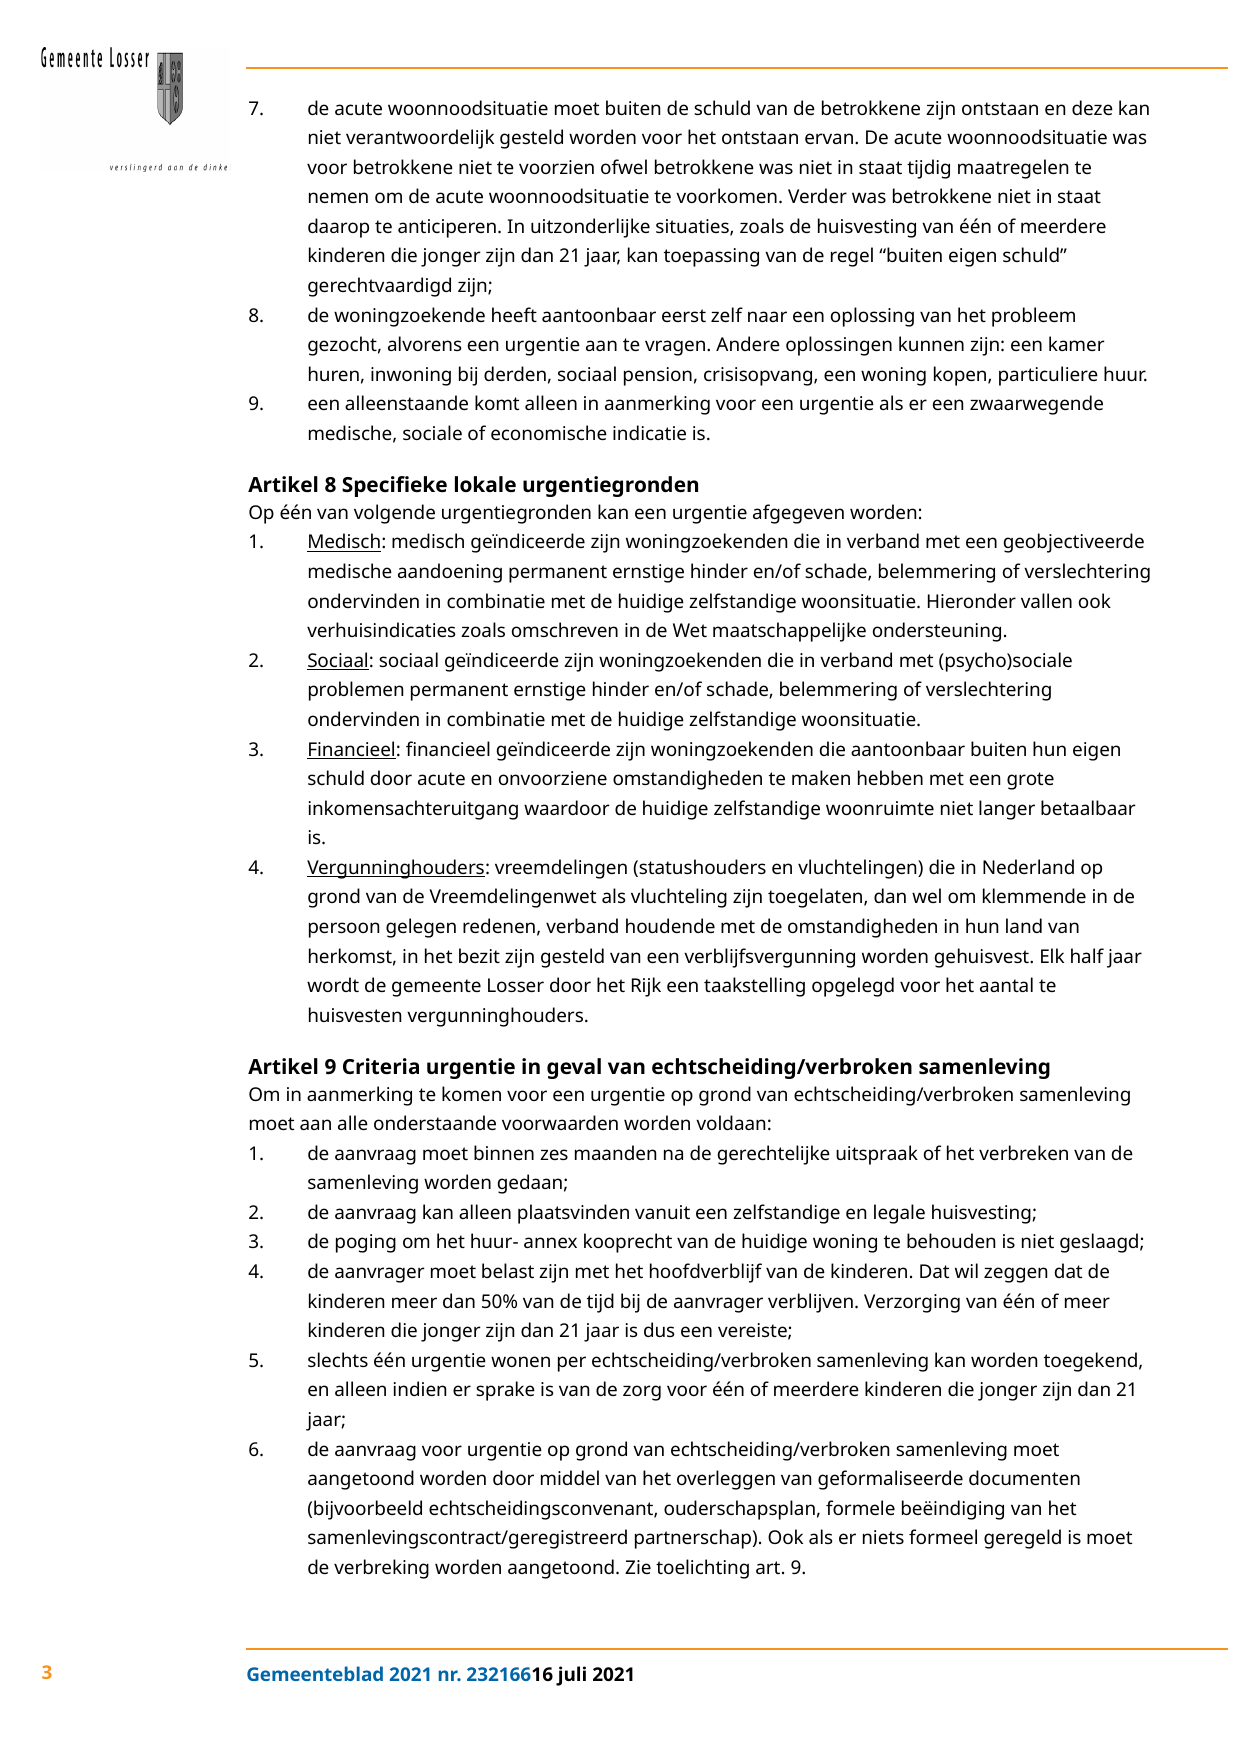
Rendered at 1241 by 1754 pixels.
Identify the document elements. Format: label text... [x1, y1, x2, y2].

list de aanvraag kan alleen plaatsvinden vanuit een zelfstandige en legale huisvesting; [248, 1199, 1152, 1225]
list de acute woonnoodsituatie moet buiten de schuld van de betrokkene zijn ontstaan en deze kan niet verantwoordelijk gesteld worden voor het ontstaan ervan. De acute woonnoodsituatie was voor betrokkene niet te voorzien ofwel betrokkene was niet in staat tijdig maatregelen te nemen om de acute woonnoodsituatie te voorkomen. Verder was betrokkene niet in staat daarop te anticiperen. In uitzonderlijke situaties, zoals de huisvesting van één of meerdere kinderen die jonger zijn dan 21 jaar, kan toepassing van de regel “buiten eigen schuld” gerechtvaardigd zijn; [248, 95, 1152, 298]
list Sociaal: sociaal geïndiceerde zijn woningzoekenden die in verband met (psycho)sociale problemen permanent ernstige hinder en/of schade, belemmering of verslechtering ondervinden in combinatie met de huidige zelfstandige woonsituatie. [248, 647, 1152, 732]
list de poging om het huur- annex kooprecht van de huidige woning te behouden is niet geslaagd; [248, 1229, 1152, 1254]
list slechts één urgentie wonen per echtscheiding/verbroken samenleving kan worden toegekend, en alleen indien er sprake is van de zorg voor één of meerdere kinderen die jonger zijn dan 21 jaar; [248, 1347, 1152, 1432]
list Financieel: financieel geïndiceerde zijn woningzoekenden die aantoonbaar buiten hun eigen schuld door acute en onvoorziene omstandigheden te maken hebben met een grote inkomensachteruitgang waardoor de huidige zelfstandige woonruimte niet langer betaalbaar is. [248, 736, 1152, 850]
text Artikel 9 Criteria urgentie in geval van echtscheiding/verbroken samenleving [248, 1052, 1152, 1081]
list de woningzoekende heeft aantoonbaar eerst zelf naar een oplossing van het probleem gezocht, alvorens een urgentie aan te vragen. Andere oplossingen kunnen zijn: een kamer huren, inwoning bij derden, sociaal pension, crisisopvang, een woning kopen, particuliere huur. [248, 302, 1152, 387]
text Artikel 8 Specifieke lokale urgentiegronden [248, 471, 1152, 499]
list Medisch: medisch geïndiceerde zijn woningzoekenden die in verband met een geobjectiveerde medische aandoening permanent ernstige hinder en/of schade, belemmering of verslechtering ondervinden in combinatie met de huidige zelfstandige woonsituatie. Hieronder vallen ook verhuisindicaties zoals omschreven in de Wet maatschappelijke ondersteuning. [248, 529, 1152, 643]
text Op één van volgende urgentiegronden kan een urgentie afgegeven worden: [248, 499, 1152, 525]
picture [41, 47, 231, 172]
list een alleenstaande komt alleen in aanmerking voor een urgentie als er een zwaarwegende medische, sociale of economische indicatie is. [248, 391, 1152, 446]
list de aanvraag moet binnen zes maanden na de gerechtelijke uitspraak of het verbreken van de samenleving worden gedaan; [248, 1140, 1152, 1195]
list Vergunninghouders: vreemdelingen (statushouders en vluchtelingen) die in Nederland op grond van de Vreemdelingenwet als vluchteling zijn toegelaten, dan wel om klemmende in de persoon gelegen redenen, verband houdende met de omstandigheden in hun land van herkomst, in het bezit zijn gesteld van een verblijfsvergunning worden gehuisvest. Elk half jaar wordt de gemeente Losser door het Rijk een taakstelling opgelegd voor het aantal te huisvesten vergunninghouders. [248, 854, 1152, 1028]
list de aanvrager moet belast zijn met het hoofdverblijf van de kinderen. Dat wil zeggen dat de kinderen meer dan 50% van de tijd bij de aanvrager verblijven. Verzorging van één of meer kinderen die jonger zijn dan 21 jaar is dus een vereiste; [248, 1258, 1152, 1343]
list de aanvraag voor urgentie op grond van echtscheiding/verbroken samenleving moet aangetoond worden door middel van het overleggen van geformaliseerde documenten (bijvoorbeeld echtscheidingsconvenant, ouderschapsplan, formele beëindiging van het samenlevingscontract/geregistreerd partnerschap). Ook als er niets formeel geregeld is moet de verbreking worden aangetoond. Zie toelichting art. 9. [248, 1436, 1152, 1580]
text Om in aanmerking te komen voor een urgentie op grond van echtscheiding/verbroken samenleving moet aan alle onderstaande voorwaarden worden voldaan: [248, 1081, 1152, 1136]
